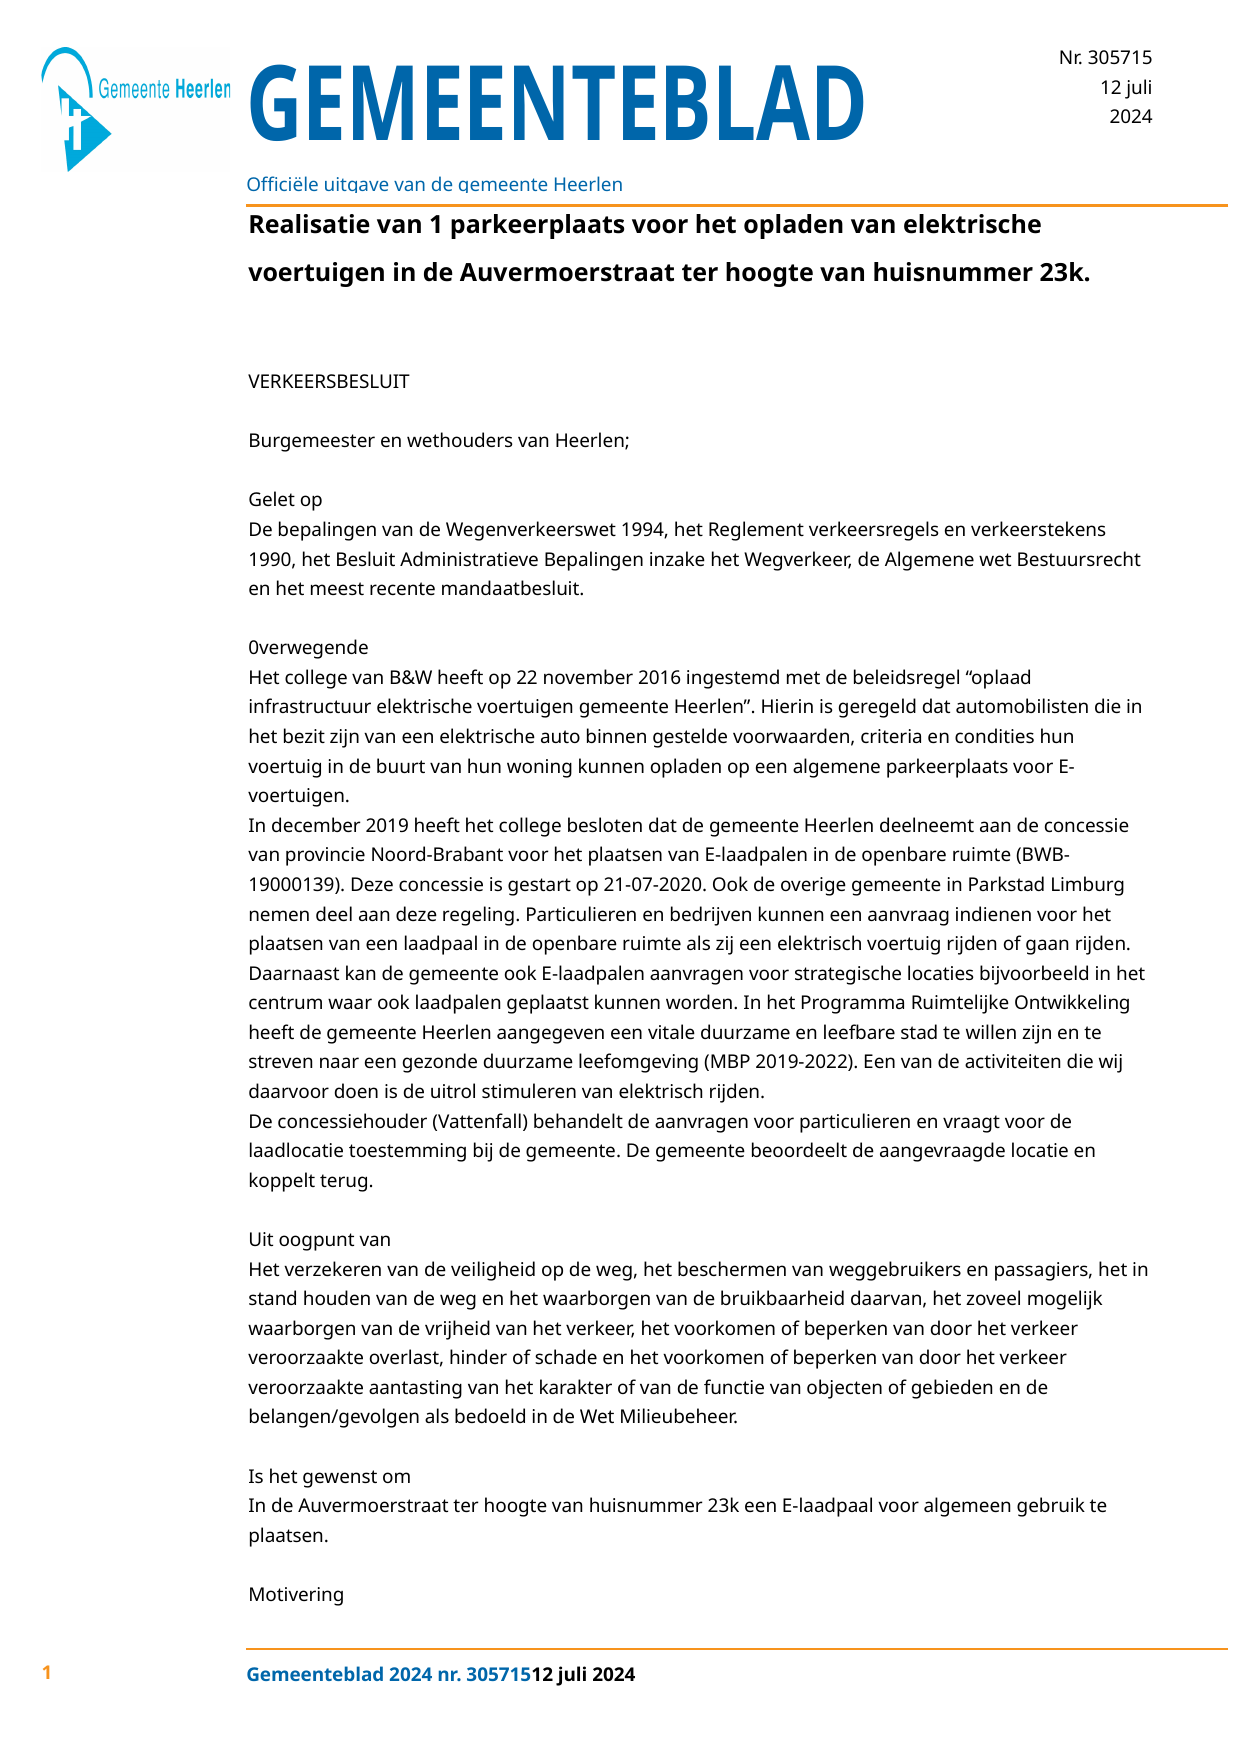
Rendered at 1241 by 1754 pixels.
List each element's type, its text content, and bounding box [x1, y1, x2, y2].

text Motivering [248, 1581, 1152, 1607]
text Is het gewenst om [248, 1463, 1152, 1488]
text Gelet op [248, 487, 1152, 512]
text De bepalingen van de Wegenverkeerswet 1994, het Reglement verkeersregels en verkeerstekens 1990, het Besluit Administratieve Bepalingen inzake het Wegverkeer, de Algemene wet Bestuursrecht en het meest recente mandaatbesluit. [248, 516, 1152, 601]
text Uit oogpunt van [248, 1226, 1152, 1252]
text Het college van B&W heeft op 22 november 2016 ingestemd met de beleidsregel “oplaad infrastructuur elektrische voertuigen gemeente Heerlen”. Hierin is geregeld dat automobilisten die in het bezit zijn van een elektrische auto binnen gestelde voorwaarden, criteria en condities hun voertuig in de buurt van hun woning kunnen opladen op een algemene parkeerplaats voor E-voertuigen. [248, 664, 1152, 808]
text De concessiehouder (Vattenfall) behandelt de aanvragen voor particulieren en vraagt voor de laadlocatie toestemming bij de gemeente. De gemeente beoordeelt de aangevraagde locatie en koppelt terug. [248, 1108, 1152, 1193]
picture [41, 47, 231, 172]
text 0verwegende [248, 634, 1152, 660]
text VERKEERSBESLUIT [248, 368, 1152, 394]
text Realisatie van 1 parkeerplaats voor het opladen van elektrische voertuigen in de Auvermoerstraat ter hoogte van huisnummer 23k. [248, 207, 1152, 288]
picture [41, 47, 59, 70]
text In december 2019 heeft het college besloten dat de gemeente Heerlen deelneemt aan de concessie van provincie Noord-Brabant voor het plaatsen van E-laadpalen in de openbare ruimte (BWB-19000139). Deze concessie is gestart op 21-07-2020. Ook de overige gemeente in Parkstad Limburg nemen deel aan deze regeling. Particulieren en bedrijven kunnen een aanvraag indienen voor het plaatsen van een laadpaal in de openbare ruimte als zij een elektrisch voertuig rijden of gaan rijden. Daarnaast kan de gemeente ook E-laadpalen aanvragen voor strategische locaties bijvoorbeeld in het centrum waar ook laadpalen geplaatst kunnen worden. In het Programma Ruimtelijke Ontwikkeling heeft de gemeente Heerlen aangegeven een vitale duurzame en leefbare stad te willen zijn en te streven naar een gezonde duurzame leefomgeving (MBP 2019-2022). Een van de activiteiten die wij daarvoor doen is de uitrol stimuleren van elektrisch rijden. [248, 812, 1152, 1104]
text In de Auvermoerstraat ter hoogte van huisnummer 23k een E-laadpaal voor algemeen gebruik te plaatsen. [248, 1492, 1152, 1548]
text Burgemeester en wethouders van Heerlen; [248, 427, 1152, 453]
text Het verzekeren van de veiligheid op de weg, het beschermen van weggebruikers en passagiers, het in stand houden van de weg en het waarborgen van de bruikbaarheid daarvan, het zoveel mogelijk waarborgen van de vrijheid van het verkeer, het voorkomen of beperken van door het verkeer veroorzaakte overlast, hinder of schade en het voorkomen of beperken van door het verkeer veroorzaakte aantasting van het karakter of van de functie van objecten of gebieden en de belangen/gevolgen als bedoeld in de Wet Milieubeheer. [248, 1256, 1152, 1429]
